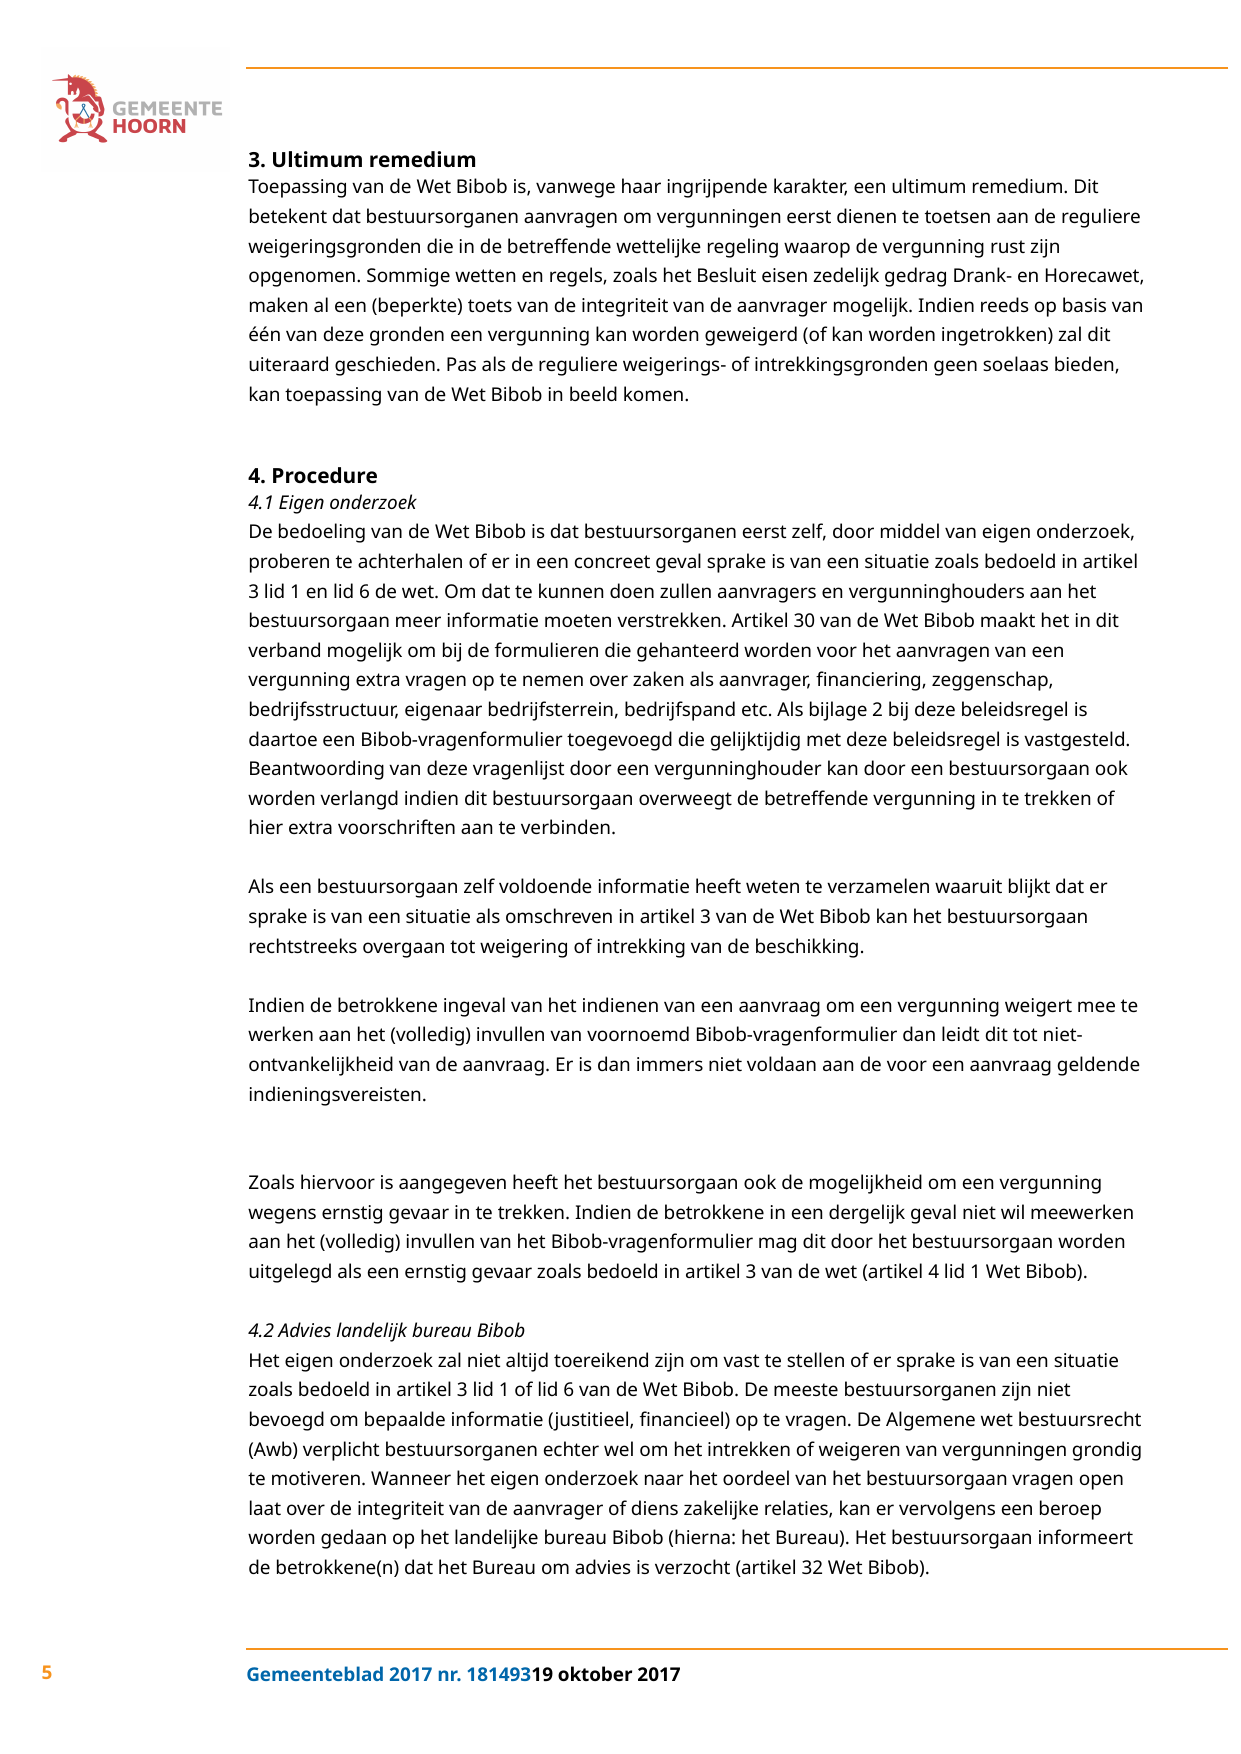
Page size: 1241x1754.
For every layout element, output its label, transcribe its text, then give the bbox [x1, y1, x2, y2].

text 3. Ultimum remedium [248, 145, 1152, 174]
text Als een bestuursorgaan zelf voldoende informatie heeft weten te verzamelen waaruit blijkt dat er sprake is van een situatie als omschreven in artikel 3 van de Wet Bibob kan het bestuursorgaan rechtstreeks overgaan tot weigering of intrekking van de beschikking. [248, 874, 1152, 959]
text Toepassing van de Wet Bibob is, vanwege haar ingrijpende karakter, een ultimum remedium. Dit betekent dat bestuursorganen aanvragen om vergunningen eerst dienen te toetsen aan de reguliere weigeringsgronden die in de betreffende wettelijke regeling waarop de vergunning rust zijn opgenomen. Sommige wetten en regels, zoals het Besluit eisen zedelijk gedrag Drank- en Horecawet, maken al een (beperkte) toets van de integriteit van de aanvrager mogelijk. Indien reeds op basis van één van deze gronden een vergunning kan worden geweigerd (of kan worden ingetrokken) zal dit uiteraard geschieden. Pas als de reguliere weigerings- of intrekkingsgronden geen soelaas bieden, kan toepassing van de Wet Bibob in beeld komen. [248, 174, 1152, 406]
picture [41, 47, 231, 172]
text 4. Procedure [248, 461, 1152, 489]
text Zoals hiervoor is aangegeven heeft het bestuursorgaan ook de mogelijkheid om een vergunning wegens ernstig gevaar in te trekken. Indien de betrokkene in een dergelijk geval niet wil meewerken aan het (volledig) invullen van het Bibob-vragenformulier mag dit door het bestuursorgaan worden uitgelegd als een ernstig gevaar zoals bedoeld in artikel 3 van de wet (artikel 4 lid 1 Wet Bibob). [248, 1169, 1152, 1284]
text 4.2 Advies landelijk bureau Bibob [248, 1317, 1152, 1343]
text De bedoeling van de Wet Bibob is dat bestuursorganen eerst zelf, door middel van eigen onderzoek, proberen te achterhalen of er in een concreet geval sprake is van een situatie zoals bedoeld in artikel 3 lid 1 en lid 6 de wet. Om dat te kunnen doen zullen aanvragers en vergunninghouders aan het bestuursorgaan meer informatie moeten verstrekken. Artikel 30 van de Wet Bibob maakt het in dit verband mogelijk om bij de formulieren die gehanteerd worden voor het aanvragen van een vergunning extra vragen op te nemen over zaken als aanvrager, financiering, zeggenschap, bedrijfsstructuur, eigenaar bedrijfsterrein, bedrijfspand etc. Als bijlage 2 bij deze beleidsregel is daartoe een Bibob-vragenformulier toegevoegd die gelijktijdig met deze beleidsregel is vastgesteld. Beantwoording van deze vragenlijst door een vergunninghouder kan door een bestuursorgaan ook worden verlangd indien dit bestuursorgaan overweegt de betreffende vergunning in te trekken of hier extra voorschriften aan te verbinden. [248, 519, 1152, 840]
text Indien de betrokkene ingeval van het indienen van een aanvraag om een vergunning weigert mee te werken aan het (volledig) invullen van voornoemd Bibob-vragenformulier dan leidt dit tot niet-ontvankelijkheid van de aanvraag. Er is dan immers niet voldaan aan de voor een aanvraag geldende indieningsvereisten. [248, 992, 1152, 1107]
text Het eigen onderzoek zal niet altijd toereikend zijn om vast te stellen of er sprake is van een situatie zoals bedoeld in artikel 3 lid 1 of lid 6 van de Wet Bibob. De meeste bestuursorganen zijn niet bevoegd om bepaalde informatie (justitieel, financieel) op te vragen. De Algemene wet bestuursrecht (Awb) verplicht bestuursorganen echter wel om het intrekken of weigeren van vergunningen grondig te motiveren. Wanneer het eigen onderzoek naar het oordeel van het bestuursorgaan vragen open laat over de integriteit van de aanvrager of diens zakelijke relaties, kan er vervolgens een beroep worden gedaan op het landelijke bureau Bibob (hierna: het Bureau). Het bestuursorgaan informeert de betrokkene(n) dat het Bureau om advies is verzocht (artikel 32 Wet Bibob). [248, 1347, 1152, 1580]
text 4.1 Eigen onderzoek [248, 489, 1152, 515]
